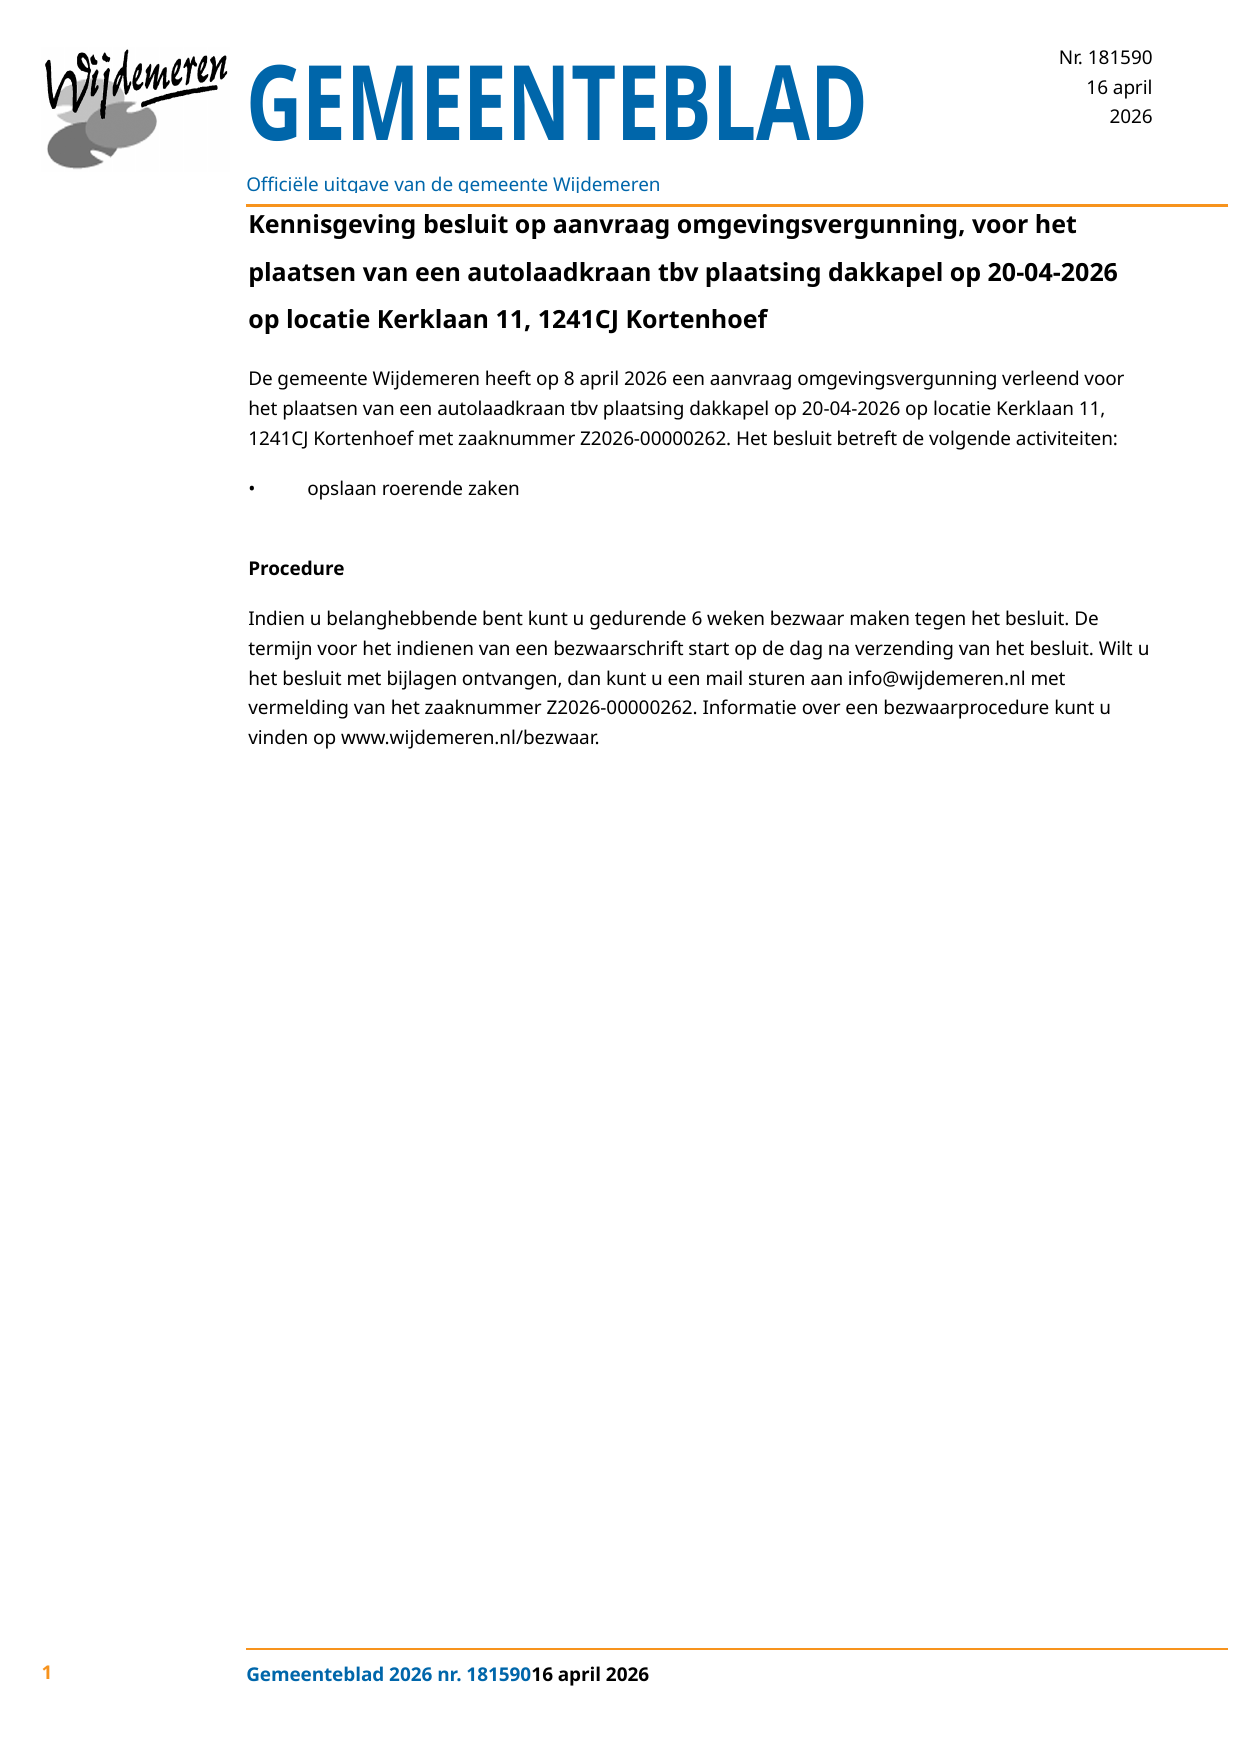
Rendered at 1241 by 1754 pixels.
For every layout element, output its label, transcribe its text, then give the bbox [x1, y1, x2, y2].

picture [41, 47, 231, 172]
text De gemeente Wijdemeren heeft op 8 april 2026 een aanvraag omgevingsvergunning verleend voor het plaatsen van een autolaadkraan tbv plaatsing dakkapel op 20-04-2026 op locatie Kerklaan 11, 1241CJ Kortenhoef met zaaknummer Z2026-00000262. Het besluit betreft de volgende activiteiten: [248, 366, 1152, 450]
text Procedure [248, 555, 1152, 581]
text Kennisgeving besluit op aanvraag omgevingsvergunning, voor het plaatsen van een autolaadkraan tbv plaatsing dakkapel op 20-04-2026 op locatie Kerklaan 11, 1241CJ Kortenhoef [248, 207, 1152, 336]
list opslaan roerende zaken [248, 475, 1152, 501]
text Indien u belanghebbende bent kunt u gedurende 6 weken bezwaar maken tegen het besluit. De termijn voor het indienen van een bezwaarschrift start op de dag na verzending van het besluit. Wilt u het besluit met bijlagen ontvangen, dan kunt u een mail sturen aan info@wijdemeren.nl met vermelding van het zaaknummer Z2026-00000262. Informatie over een bezwaarprocedure kunt u vinden op www.wijdemeren.nl/bezwaar. [248, 606, 1152, 749]
